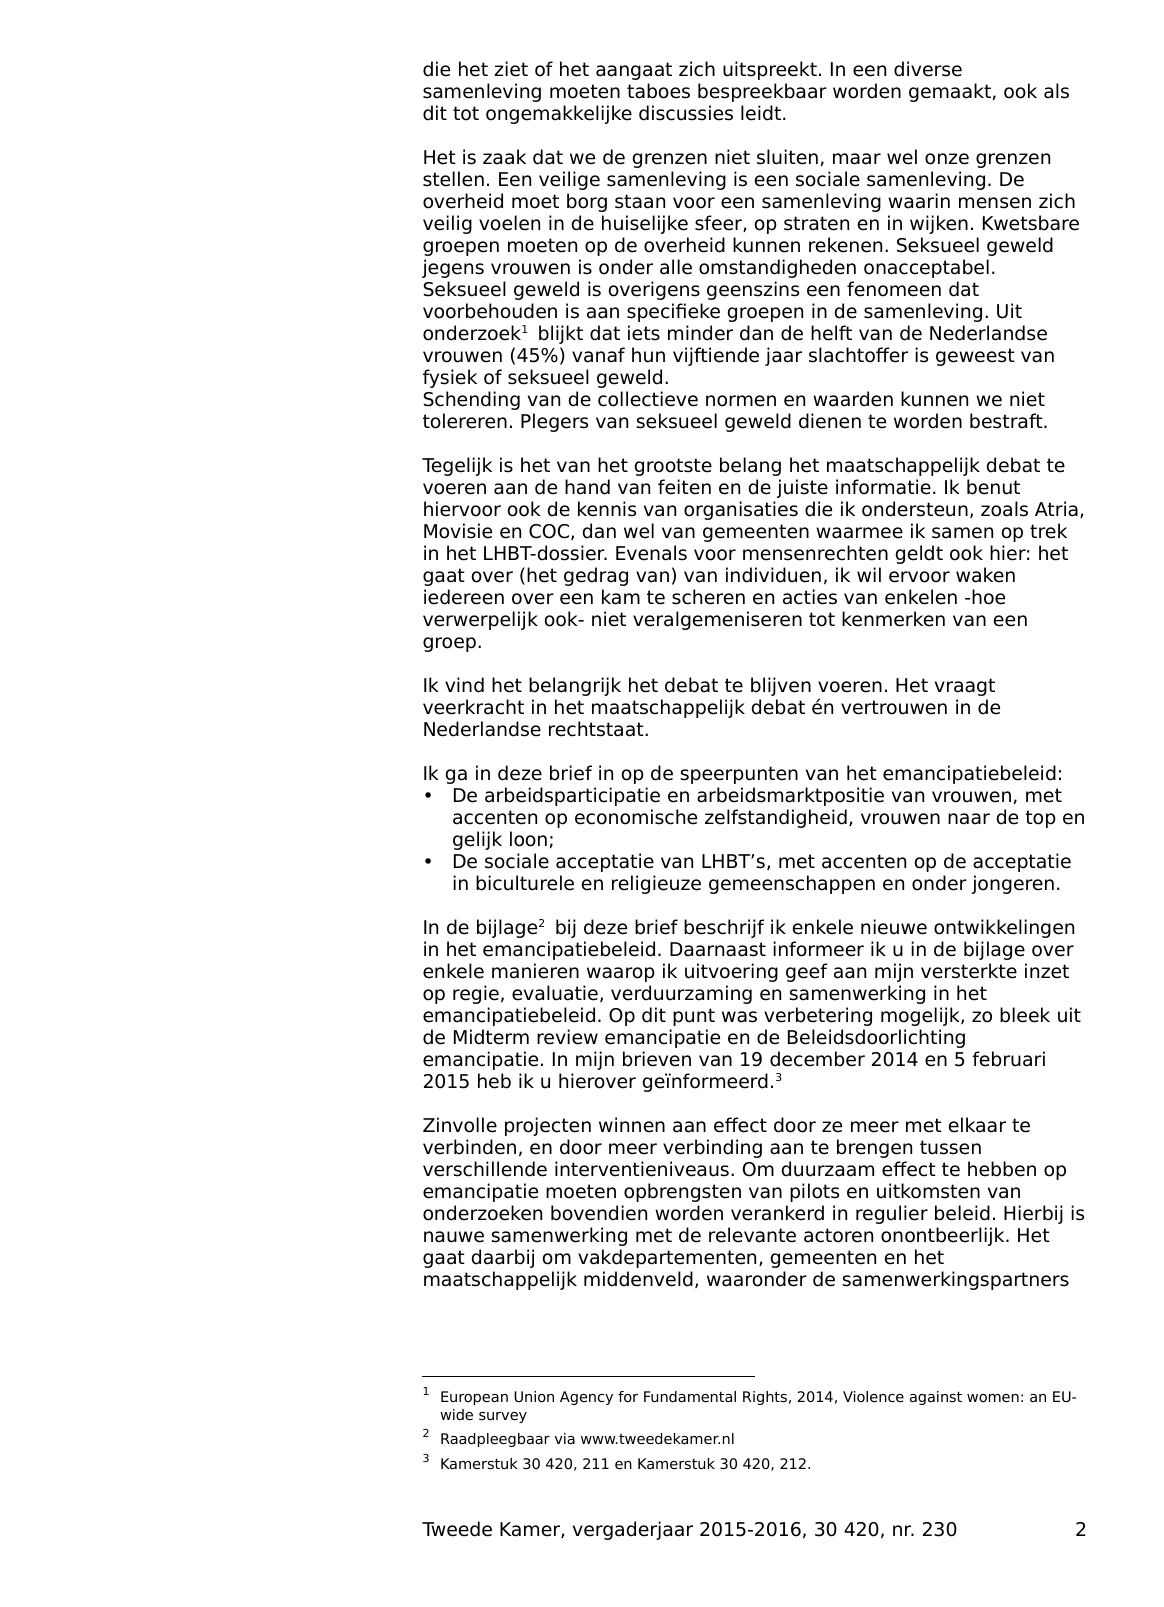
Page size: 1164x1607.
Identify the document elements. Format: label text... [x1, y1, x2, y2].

text • De arbeidsparticipatie en arbeidsmarktpositie van vrouwen, met accenten op economische zelfstandigheid, vrouwen naar de top en gelijk loon; [422, 785, 1087, 851]
text Raadpleegbaar via www.tweedekamer.nl [422, 1427, 1087, 1449]
text Zinvolle projecten winnen aan effect door ze meer met elkaar te verbinden, en door meer verbinding aan te brengen tussen verschillende interventieniveaus. Om duurzaam effect te hebben op emancipatie moeten opbrengsten van pilots en uitkomsten van onderzoeken bovendien worden verankerd in regulier beleid. Hierbij is nauwe samenwerking met de relevante actoren onontbeerlijk. Het gaat daarbij om vakdepartementen, gemeenten en het maatschappelijk middenveld, waaronder de samenwerkingspartners [422, 1115, 1087, 1291]
text Ik ga in deze brief in op de speerpunten van het emancipatiebeleid: [422, 763, 1087, 785]
text European Union Agency for Fundamental Rights, 2014, Violence against women: an EU-wide survey [422, 1385, 1087, 1424]
text die het ziet of het aangaat zich uitspreekt. In een diverse samenleving moeten taboes bespreekbaar worden gemaakt, ook als dit tot ongemakkelijke discussies leidt. [422, 59, 1087, 125]
text Schending van de collectieve normen en waarden kunnen we niet tolereren. Plegers van seksueel geweld dienen te worden bestraft. [422, 389, 1087, 433]
text Het is zaak dat we de grenzen niet sluiten, maar wel onze grenzen stellen. Een veilige samenleving is een sociale samenleving. De overheid moet borg staan voor een samenleving waarin mensen zich veilig voelen in de huiselijke sfeer, op straten en in wijken. Kwetsbare groepen moeten op de overheid kunnen rekenen. Seksueel geweld jegens vrouwen is onder alle omstandigheden onacceptabel. Seksueel geweld is overigens geenszins een fenomeen dat voorbehouden is aan specifieke groepen in de samenleving. Uit onderzoek blijkt dat iets minder dan de helft van de Nederlandse vrouwen (45%) vanaf hun vijftiende jaar slachtoffer is geweest van fysiek of seksueel geweld. [422, 147, 1087, 389]
text • De sociale acceptatie van LHBT’s, met accenten op de acceptatie in biculturele en religieuze gemeenschappen en onder jongeren. [422, 851, 1087, 895]
text Ik vind het belangrijk het debat te blijven voeren. Het vraagt veerkracht in het maatschappelijk debat én vertrouwen in de Nederlandse rechtstaat. [422, 675, 1087, 741]
text Tegelijk is het van het grootste belang het maatschappelijk debat te voeren aan de hand van feiten en de juiste informatie. Ik benut hiervoor ook de kennis van organisaties die ik ondersteun, zoals Atria, Movisie en COC, dan wel van gemeenten waarmee ik samen op trek in het LHBT-dossier. Evenals voor mensenrechten geldt ook hier: het gaat over (het gedrag van) van individuen, ik wil ervoor waken iedereen over een kam te scheren en acties van enkelen -hoe verwerpelijk ook- niet veralgemeniseren tot kenmerken van een groep. [422, 455, 1087, 653]
text In de bijlage bij deze brief beschrijf ik enkele nieuwe ontwikkelingen in het emancipatiebeleid. Daarnaast informeer ik u in de bijlage over enkele manieren waarop ik uitvoering geef aan mijn versterkte inzet op regie, evaluatie, verduurzaming en samenwerking in het emancipatiebeleid. Op dit punt was verbetering mogelijk, zo bleek uit de Midterm review emancipatie en de Beleidsdoorlichting emancipatie. In mijn brieven van 19 december 2014 en 5 februari 2015 heb ik u hierover geïnformeerd. [422, 917, 1087, 1093]
text Kamerstuk 30 420, 211 en Kamerstuk 30 420, 212. [422, 1452, 1087, 1474]
